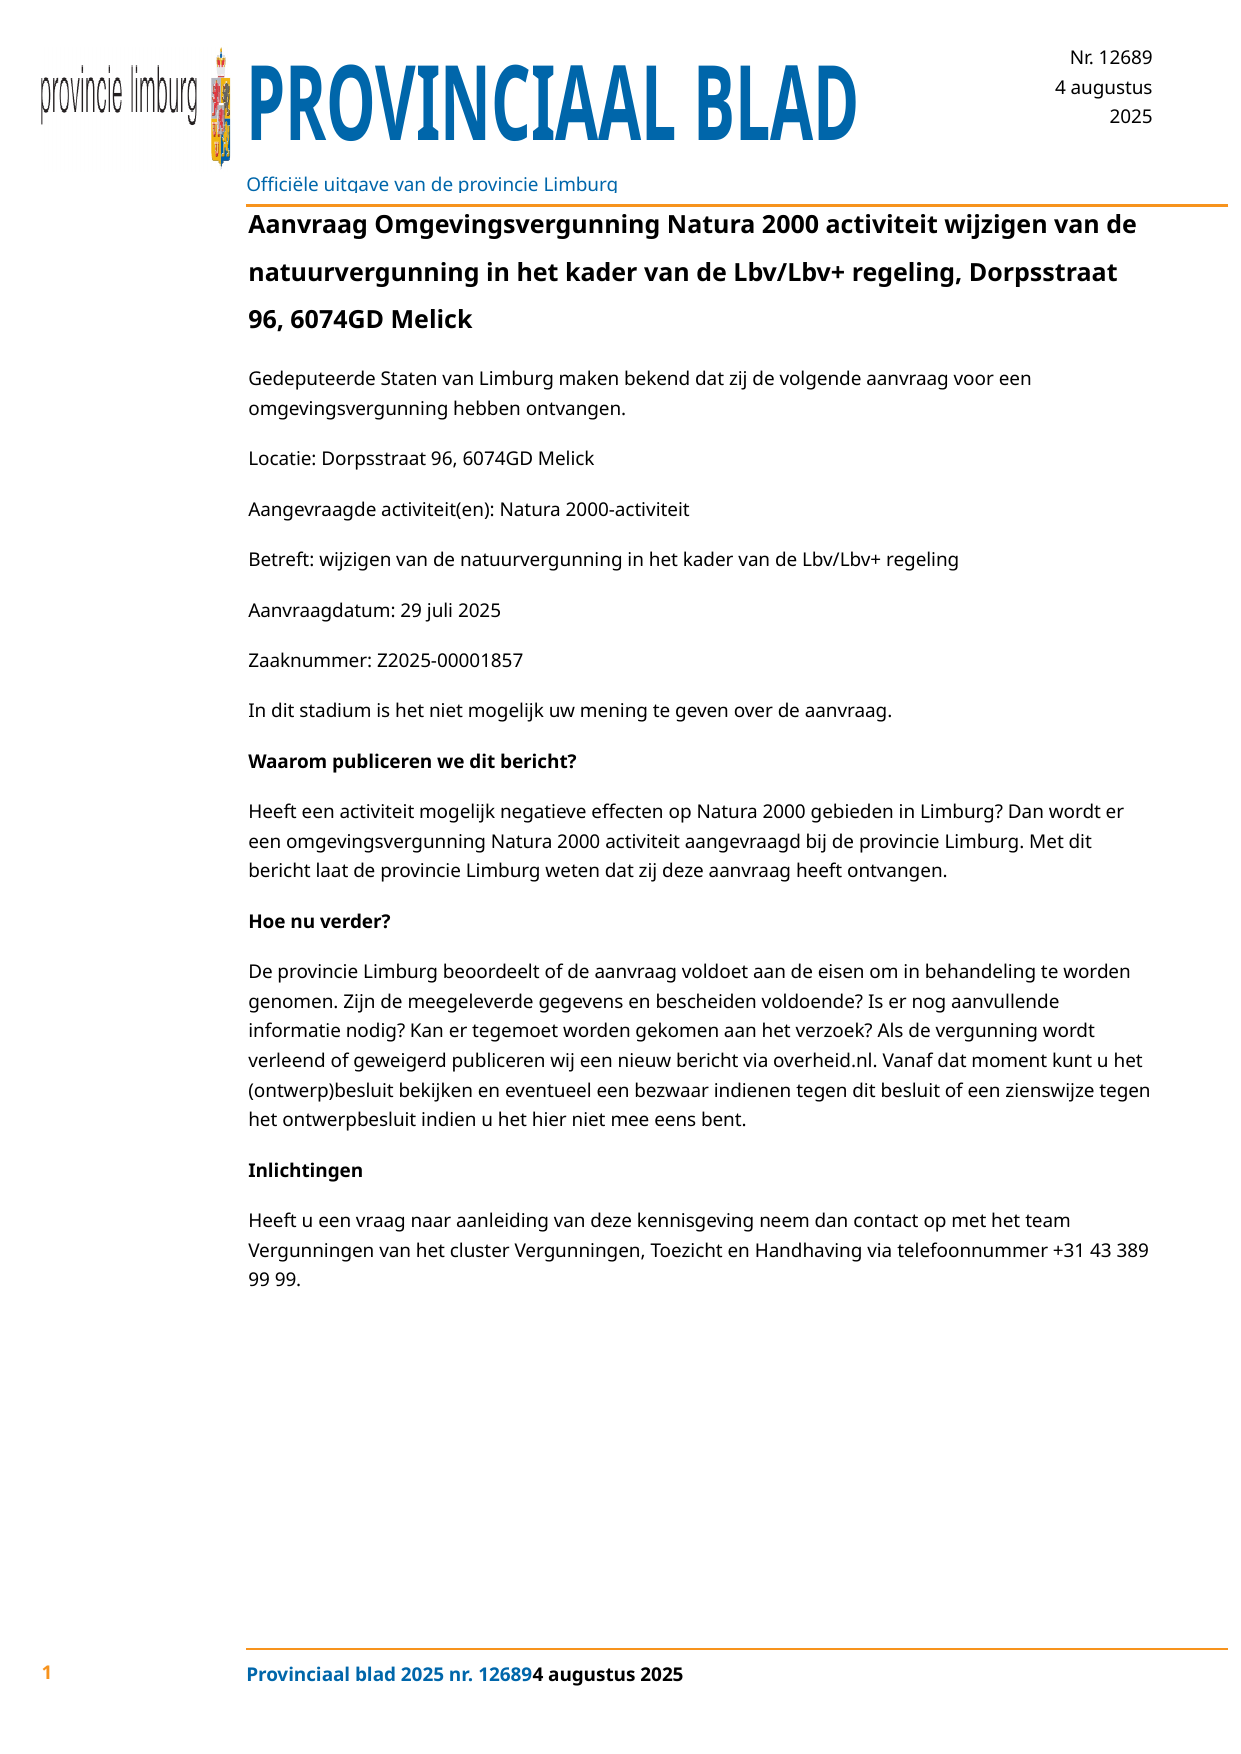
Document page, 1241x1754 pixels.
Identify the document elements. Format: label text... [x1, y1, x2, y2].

text Aangevraagde activiteit(en): Natura 2000-activiteit [248, 496, 1152, 522]
text Heeft een activiteit mogelijk negatieve effecten op Natura 2000 gebieden in Limburg? Dan wordt er een omgevingsvergunning Natura 2000 activiteit aangevraagd bij de provincie Limburg. Met dit bericht laat de provincie Limburg weten dat zij deze aanvraag heeft ontvangen. [248, 798, 1152, 883]
text Waarom publiceren we dit bericht? [248, 748, 1152, 774]
picture [41, 47, 231, 172]
text Betreft: wijzigen van de natuurvergunning in het kader van de Lbv/Lbv+ regeling [248, 546, 1152, 572]
text Gedeputeerde Staten van Limburg maken bekend dat zij de volgende aanvraag voor een omgevingsvergunning hebben ontvangen. [248, 366, 1152, 421]
text De provincie Limburg beoordeelt of de aanvraag voldoet aan de eisen om in behandeling te worden genomen. Zijn de meegeleverde gegevens en bescheiden voldoende? Is er nog aanvullende informatie nodig? Kan er tegemoet worden gekomen aan het verzoek? Als de vergunning wordt verleend of geweigerd publiceren wij een nieuw bericht via overheid.nl. Vanaf dat moment kunt u het (ontwerp)besluit bekijken en eventueel een bezwaar indienen tegen dit besluit of een zienswijze tegen het ontwerpbesluit indien u het hier niet mee eens bent. [248, 958, 1152, 1132]
text In dit stadium is het niet mogelijk uw mening te geven over de aanvraag. [248, 698, 1152, 723]
text Inlichtingen [248, 1157, 1152, 1182]
text Aanvraagdatum: 29 juli 2025 [248, 597, 1152, 622]
text Heeft u een vraag naar aanleiding van deze kennisgeving neem dan contact op met het team Vergunningen van het cluster Vergunningen, Toezicht en Handhaving via telefoonnummer +31 43 389 99 99. [248, 1207, 1152, 1292]
text Hoe nu verder? [248, 908, 1152, 934]
text Aanvraag Omgevingsvergunning Natura 2000 activiteit wijzigen van de natuurvergunning in het kader van de Lbv/Lbv+ regeling, Dorpsstraat 96, 6074GD Melick [248, 207, 1152, 336]
text Zaaknummer: Z2025-00001857 [248, 647, 1152, 673]
text Locatie: Dorpsstraat 96, 6074GD Melick [248, 446, 1152, 471]
